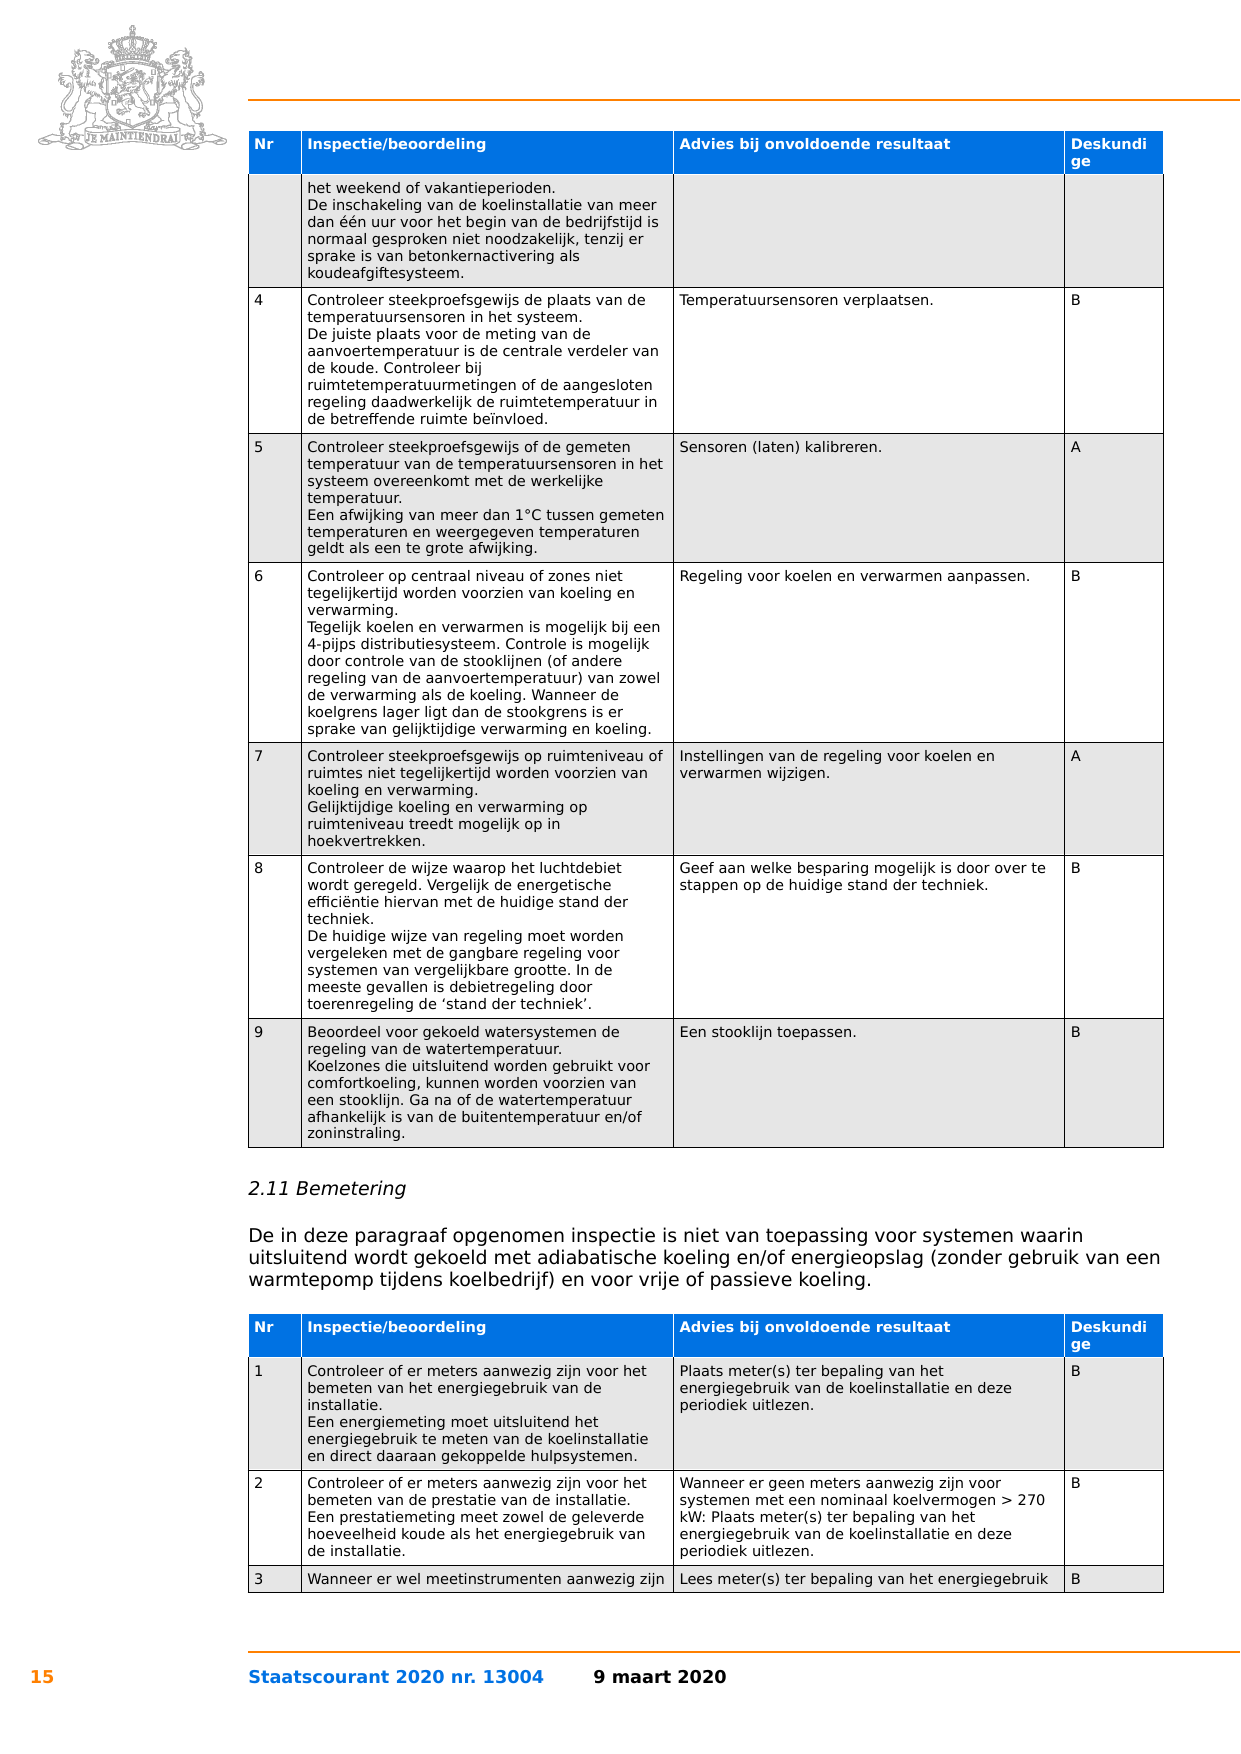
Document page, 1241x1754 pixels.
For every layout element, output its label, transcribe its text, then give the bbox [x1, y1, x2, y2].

table_cell B [1065, 288, 1163, 433]
table_cell 4 [249, 288, 301, 433]
table_cell Controleer de wijze waarop het luchtdebiet wordt geregeld. Vergelijk de energetische efficiëntie hiervan met de huidige stand der techniek. De huidige wijze van regeling moet worden vergeleken met de gangbare regeling voor systemen van vergelijkbare grootte. In de meeste gevallen is debietregeling door toerenregeling de ‘stand der techniek’. [302, 856, 673, 1018]
table_cell 1 [249, 1358, 301, 1469]
table_cell Een stooklijn toepassen. [674, 1019, 1064, 1147]
table_cell B [1065, 563, 1163, 742]
text De in deze paragraaf opgenomen inspectie is niet van toepassing voor systemen waarin uitsluitend wordt gekoeld met adiabatische koeling en/of energieopslag (zonder gebruik van een warmtepomp tijdens koelbedrijf) en voor vrije of passieve koeling. [248, 1225, 1163, 1291]
table_cell B [1065, 1566, 1163, 1592]
table_cell 2 [249, 1471, 301, 1565]
table_cell Controleer op centraal niveau of zones niet tegelijkertijd worden voorzien van koeling en verwarming. Tegelijk koelen en verwarmen is mogelijk bij een 4-pijps distributiesysteem. Controle is mogelijk door controle van de stooklijnen (of andere regeling van de aanvoertemperatuur) van zowel de verwarming als de koeling. Wanneer de koelgrens lager ligt dan de stookgrens is er sprake van gelijktijdige verwarming en koeling. [302, 563, 673, 742]
table_header Deskundige [1065, 1314, 1163, 1357]
table_cell Instellingen van de regeling voor koelen en verwarmen wijzigen. [674, 743, 1064, 854]
table_cell 3 [249, 1566, 301, 1592]
table_cell 8 [249, 856, 301, 1018]
table_cell Regeling voor koelen en verwarmen aanpassen. [674, 563, 1064, 742]
table_cell Wanneer er wel meetinstrumenten aanwezig zijn [302, 1566, 673, 1592]
table_cell [249, 175, 301, 287]
table_cell Temperatuursensoren verplaatsen. [674, 288, 1064, 433]
picture [38, 25, 227, 150]
table_header Advies bij onvoldoende resultaat [674, 131, 1064, 174]
table_cell Sensoren (laten) kalibreren. [674, 434, 1064, 562]
table_cell Controleer of er meters aanwezig zijn voor het bemeten van de prestatie van de installatie. Een prestatiemeting meet zowel de geleverde hoeveelheid koude als het energiegebruik van de installatie. [302, 1471, 673, 1565]
table_cell B [1065, 856, 1163, 1018]
table_header Nr [249, 131, 301, 174]
table_cell 5 [249, 434, 301, 562]
table_header Inspectie/beoordeling [302, 1314, 673, 1357]
table_cell Plaats meter(s) ter bepaling van het energiegebruik van de koelinstallatie en deze periodiek uitlezen. [674, 1358, 1064, 1469]
table_header Deskundige [1065, 131, 1163, 174]
table_cell B [1065, 1471, 1163, 1565]
table_cell Geef aan welke besparing mogelijk is door over te stappen op de huidige stand der techniek. [674, 856, 1064, 1018]
table_cell [1065, 175, 1163, 287]
table_cell Lees meter(s) ter bepaling van het energiegebruik [674, 1566, 1064, 1592]
table_header Advies bij onvoldoende resultaat [674, 1314, 1064, 1357]
table_cell 9 [249, 1019, 301, 1147]
table_cell Beoordeel voor gekoeld watersystemen de regeling van de watertemperatuur. Koelzones die uitsluitend worden gebruikt voor comfortkoeling, kunnen worden voorzien van een stooklijn. Ga na of de watertemperatuur afhankelijk is van de buitentemperatuur en/of zoninstraling. [302, 1019, 673, 1147]
table_cell het weekend of vakantieperioden. De inschakeling van de koelinstallatie van meer dan één uur voor het begin van de bedrijfstijd is normaal gesproken niet noodzakelijk, tenzij er sprake is van betonkernactivering als koudeafgiftesysteem. [302, 175, 673, 287]
table_cell A [1065, 434, 1163, 562]
table_header Inspectie/beoordeling [302, 131, 673, 174]
table_header Nr [249, 1314, 301, 1357]
table_cell Controleer steekproefsgewijs of de gemeten temperatuur van de temperatuursensoren in het systeem overeenkomt met de werkelijke temperatuur. Een afwijking van meer dan 1°C tussen gemeten temperaturen en weergegeven temperaturen geldt als een te grote afwijking. [302, 434, 673, 562]
table_cell B [1065, 1358, 1163, 1469]
table_cell Wanneer er geen meters aanwezig zijn voor systemen met een nominaal koelvermogen > 270 kW: Plaats meter(s) ter bepaling van het energiegebruik van de koelinstallatie en deze periodiek uitlezen. [674, 1471, 1064, 1565]
table_cell Controleer steekproefsgewijs de plaats van de temperatuursensoren in het systeem. De juiste plaats voor de meting van de aanvoertemperatuur is de centrale verdeler van de koude. Controleer bij ruimtetemperatuurmetingen of de aangesloten regeling daadwerkelijk de ruimtetemperatuur in de betreffende ruimte beïnvloed. [302, 288, 673, 433]
table_cell [674, 175, 1064, 287]
table_cell 7 [249, 743, 301, 854]
table_cell 6 [249, 563, 301, 742]
table_cell A [1065, 743, 1163, 854]
table_cell Controleer of er meters aanwezig zijn voor het bemeten van het energiegebruik van de installatie. Een energiemeting moet uitsluitend het energiegebruik te meten van de koelinstallatie en direct daaraan gekoppelde hulpsystemen. [302, 1358, 673, 1469]
table_cell B [1065, 1019, 1163, 1147]
table_cell Controleer steekproefsgewijs op ruimteniveau of ruimtes niet tegelijkertijd worden voorzien van koeling en verwarming. Gelijktijdige koeling en verwarming op ruimteniveau treedt mogelijk op in hoekvertrekken. [302, 743, 673, 854]
subtitle 2.11 Bemetering [248, 1178, 1163, 1200]
